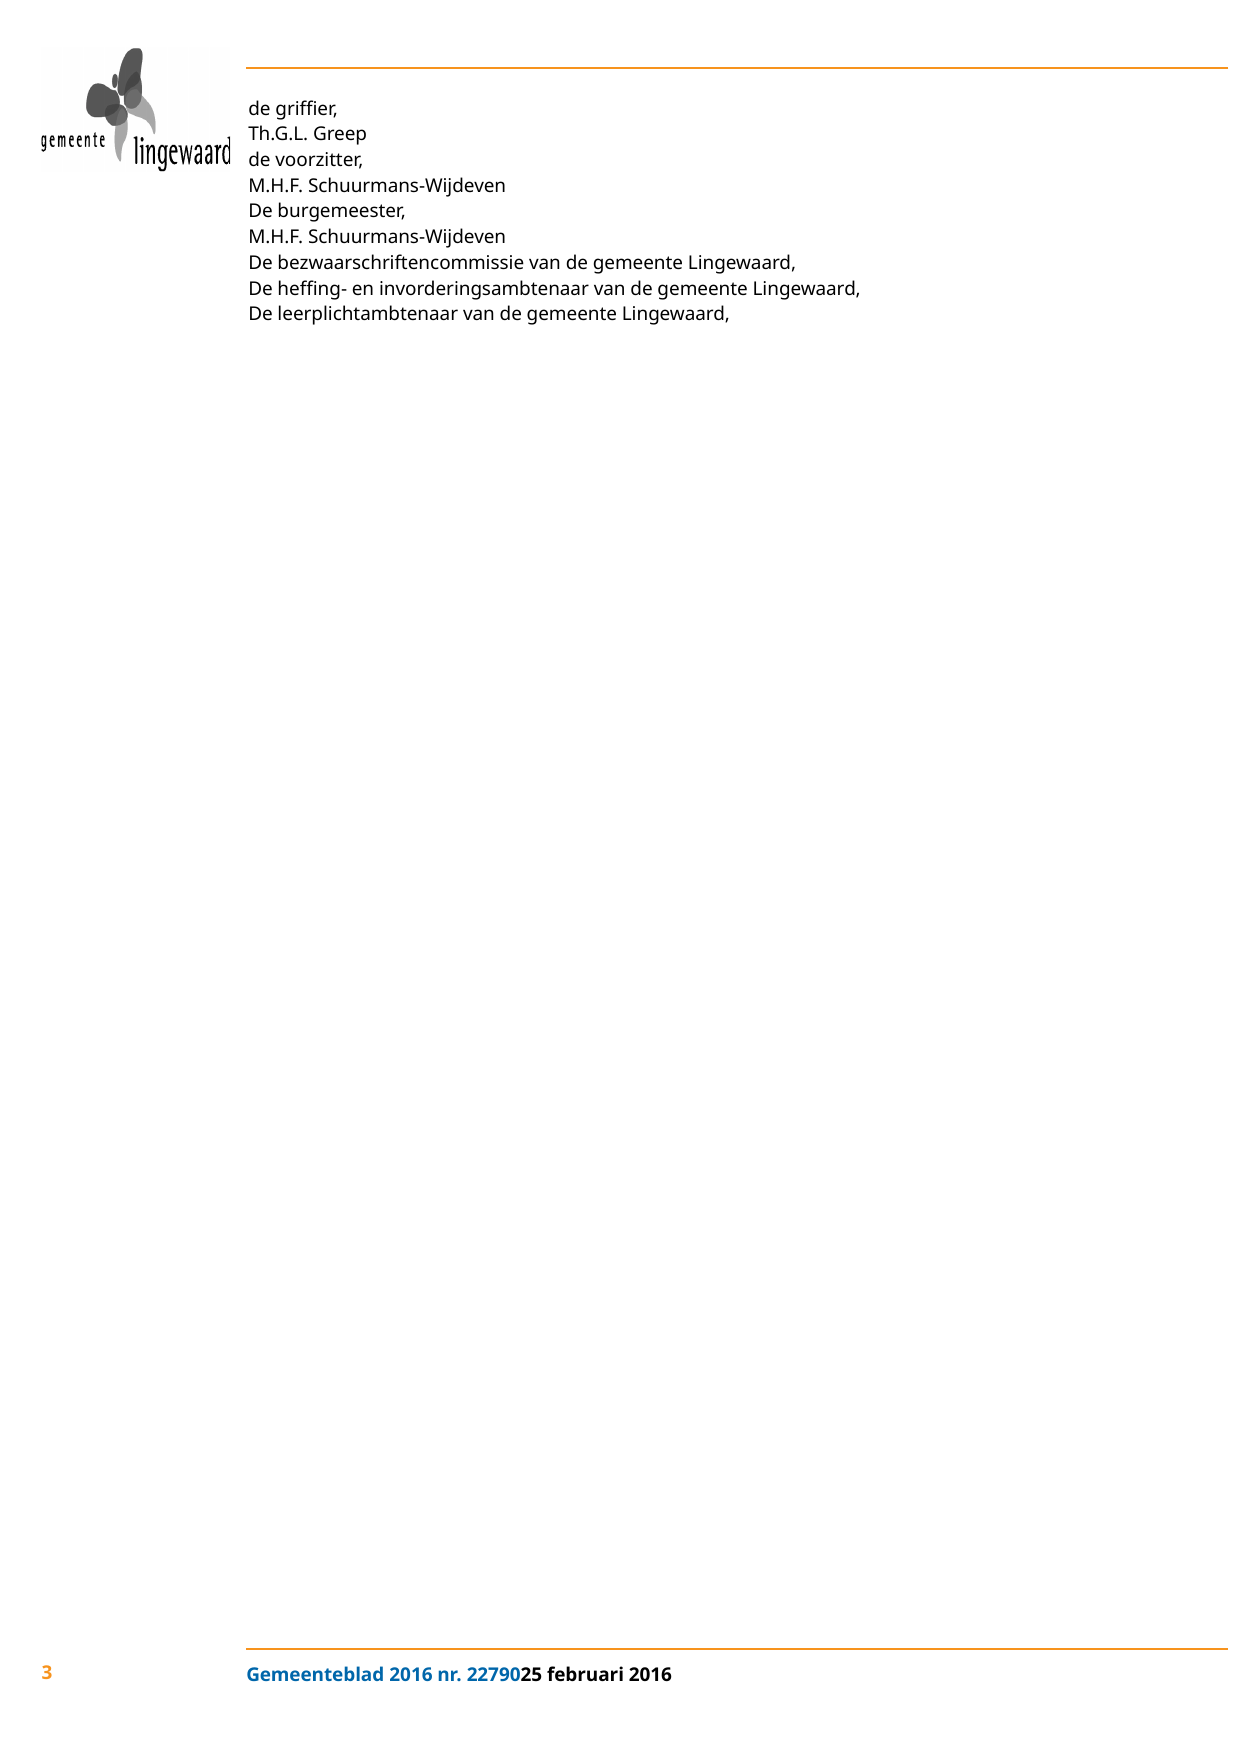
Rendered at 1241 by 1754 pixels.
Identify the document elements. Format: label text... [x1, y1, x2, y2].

text de voorzitter, [248, 146, 1152, 172]
text De bezwaarschriftencommissie van de gemeente Lingewaard, [248, 249, 1152, 275]
text Th.G.L. Greep [248, 121, 1152, 146]
picture [41, 47, 231, 172]
text De heffing- en invorderingsambtenaar van de gemeente Lingewaard, [248, 275, 1152, 301]
text M.H.F. Schuurmans-Wijdeven [248, 172, 1152, 198]
text M.H.F. Schuurmans-Wijdeven [248, 223, 1152, 249]
text de griffier, [248, 95, 1152, 121]
text De leerplichtambtenaar van de gemeente Lingewaard, [248, 301, 1152, 326]
text De burgemeester, [248, 198, 1152, 223]
